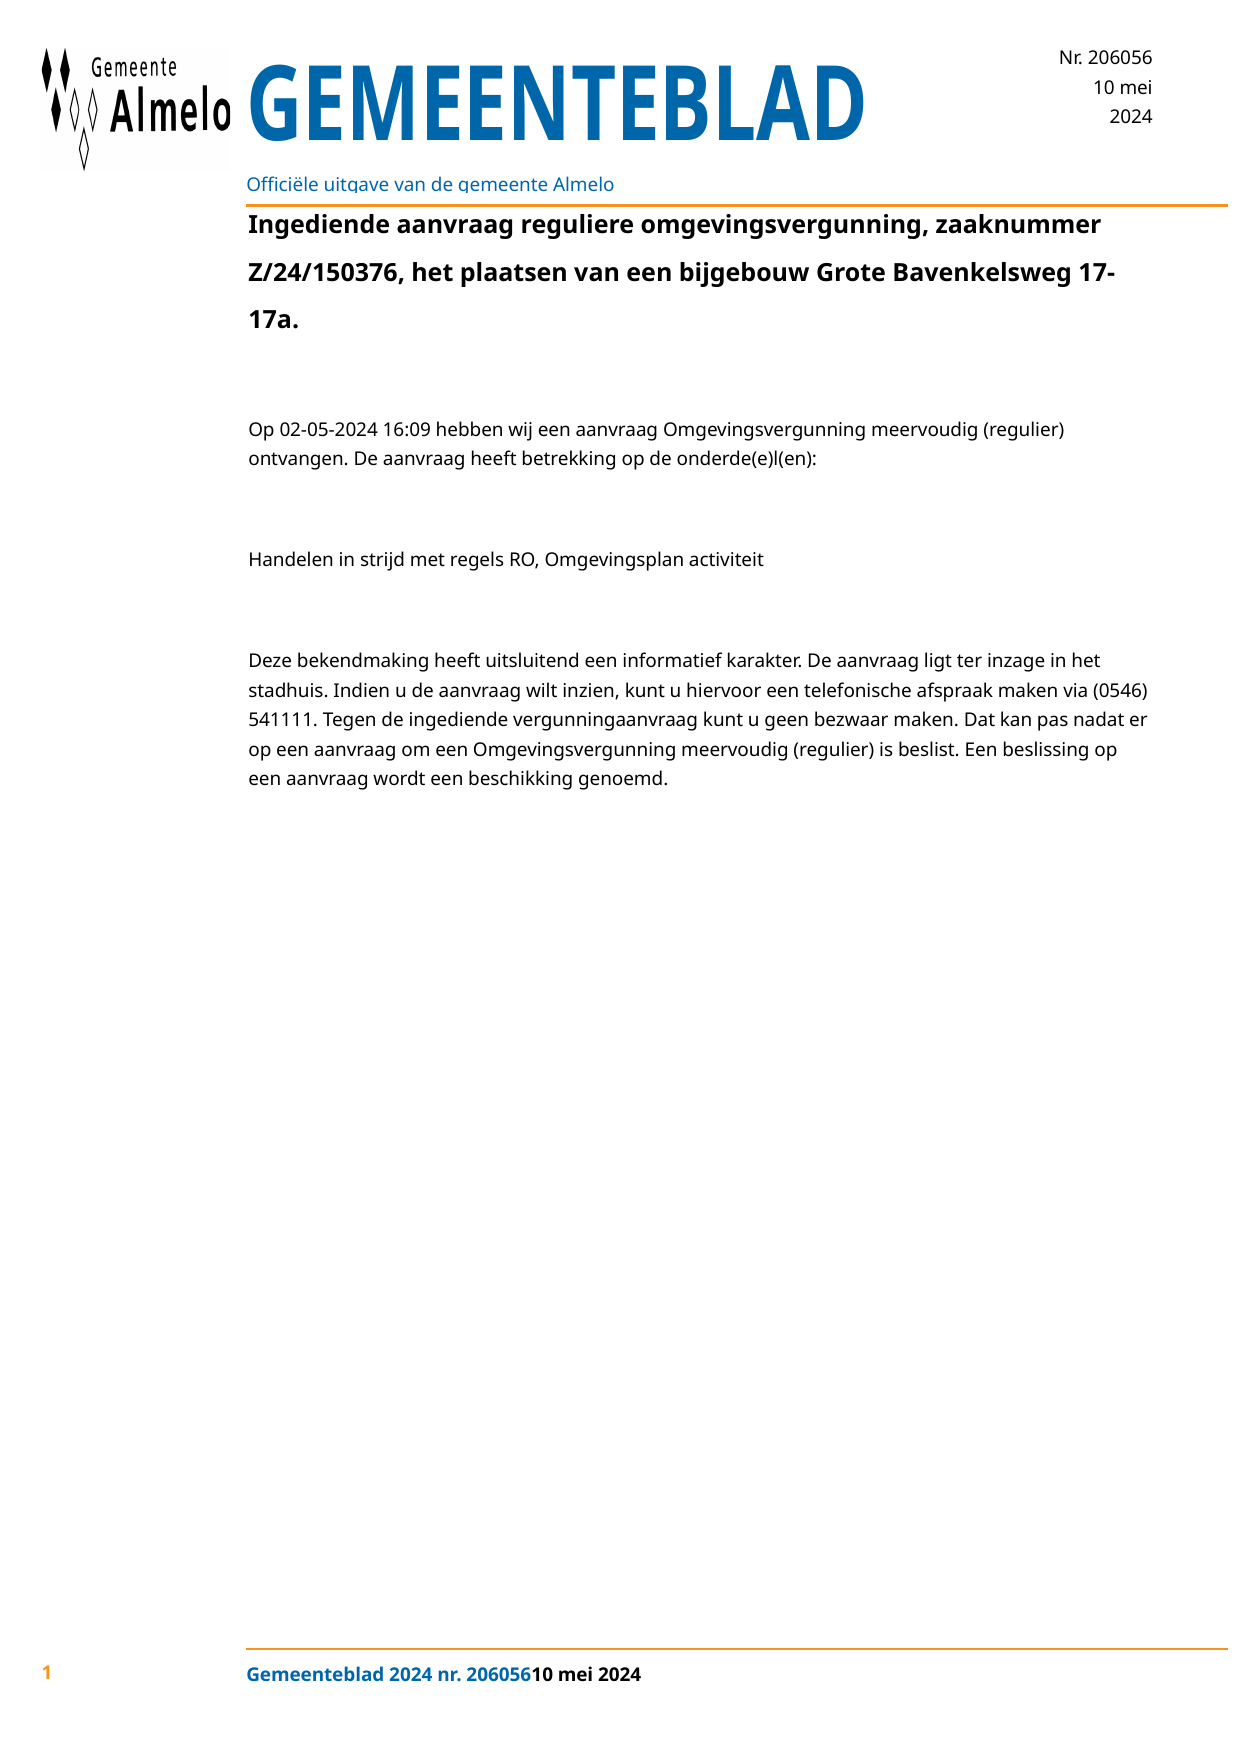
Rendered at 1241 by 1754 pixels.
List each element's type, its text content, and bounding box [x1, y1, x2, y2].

text Ingediende aanvraag reguliere omgevingsvergunning, zaaknummer Z/24/150376, het plaatsen van een bijgebouw Grote Bavenkelsweg 17-17a. [248, 207, 1152, 336]
text Deze bekendmaking heeft uitsluitend een informatief karakter. De aanvraag ligt ter inzage in het stadhuis. Indien u de aanvraag wilt inzien, kunt u hiervoor een telefonische afspraak maken via (0546) 541111. Tegen de ingediende vergunningaanvraag kunt u geen bezwaar maken. Dat kan pas nadat er op een aanvraag om een Omgevingsvergunning meervoudig (regulier) is beslist. Een beslissing op een aanvraag wordt een beschikking genoemd. [248, 647, 1152, 791]
text Op 02-05-2024 16:09 hebben wij een aanvraag Omgevingsvergunning meervoudig (regulier) ontvangen. De aanvraag heeft betrekking op de onderde(e)l(en): [248, 416, 1152, 471]
text Handelen in strijd met regels RO, Omgevingsplan activiteit [248, 546, 1152, 572]
picture [41, 47, 231, 172]
